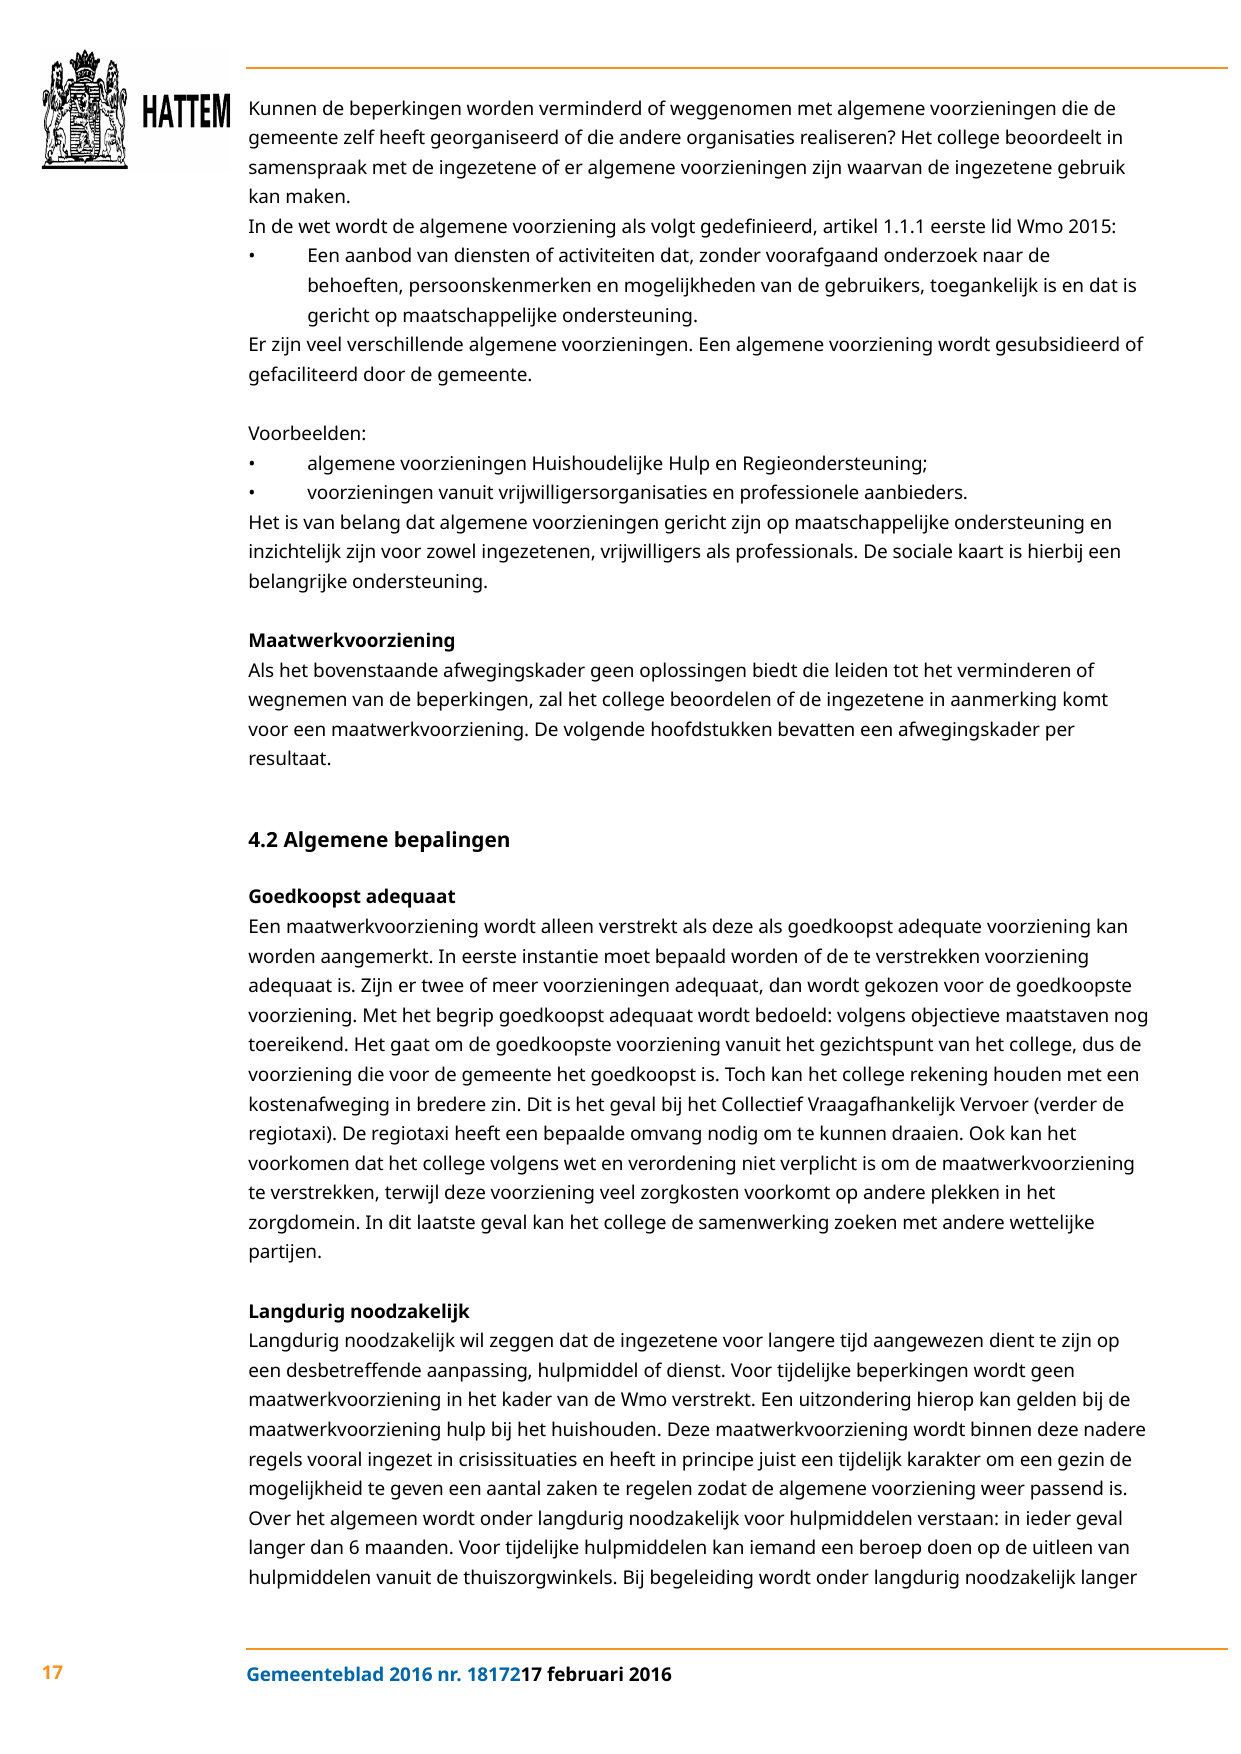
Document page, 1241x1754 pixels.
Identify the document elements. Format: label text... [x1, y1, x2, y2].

text Maatwerkvoorziening [248, 627, 1152, 653]
text Langdurig noodzakelijk wil zeggen dat de ingezetene voor langere tijd aangewezen dient te zijn op een desbetreffende aanpassing, hulpmiddel of dienst. Voor tijdelijke beperkingen wordt geen maatwerkvoorziening in het kader van de Wmo verstrekt. Een uitzondering hierop kan gelden bij de maatwerkvoorziening hulp bij het huishouden. Deze maatwerkvoorziening wordt binnen deze nadere regels vooral ingezet in crisissituaties en heeft in principe juist een tijdelijk karakter om een gezin de mogelijkheid te geven een aantal zaken te regelen zodat de algemene voorziening weer passend is. Over het algemeen wordt onder langdurig noodzakelijk voor hulpmiddelen verstaan: in ieder geval langer dan 6 maanden. Voor tijdelijke hulpmiddelen kan iemand een beroep doen op de uitleen van hulpmiddelen vanuit de thuiszorgwinkels. Bij begeleiding wordt onder langdurig noodzakelijk langer [248, 1327, 1152, 1590]
text Als het bovenstaande afwegingskader geen oplossingen biedt die leiden tot het verminderen of wegnemen van de beperkingen, zal het college beoordelen of de ingezetene in aanmerking komt voor een maatwerkvoorziening. De volgende hoofdstukken bevatten een afwegingskader per resultaat. [248, 657, 1152, 771]
text Langdurig noodzakelijk [248, 1298, 1152, 1323]
text Het is van belang dat algemene voorzieningen gericht zijn op maatschappelijke ondersteuning en inzichtelijk zijn voor zowel ingezetenen, vrijwilligers als professionals. De sociale kaart is hierbij een belangrijke ondersteuning. [248, 509, 1152, 594]
text Goedkoopst adequaat [248, 884, 1152, 909]
text Een maatwerkvoorziening wordt alleen verstrekt als deze als goedkoopst adequate voorziening kan worden aangemerkt. In eerste instantie moet bepaald worden of de te verstrekken voorziening adequaat is. Zijn er twee of meer voorzieningen adequaat, dan wordt gekozen voor de goedkoopste voorziening. Met het begrip goedkoopst adequaat wordt bedoeld: volgens objectieve maatstaven nog toereikend. Het gaat om de goedkoopste voorziening vanuit het gezichtspunt van het college, dus de voorziening die voor de gemeente het goedkoopst is. Toch kan het college rekening houden met een kostenafweging in bredere zin. Dit is het geval bij het Collectief Vraagafhankelijk Vervoer (verder de regiotaxi). De regiotaxi heeft een bepaalde omvang nodig om te kunnen draaien. Ook kan het voorkomen dat het college volgens wet en verordening niet verplicht is om de maatwerkvoorziening te verstrekken, terwijl deze voorziening veel zorgkosten voorkomt op andere plekken in het zorgdomein. In dit laatste geval kan het college de samenwerking zoeken met andere wettelijke partijen. [248, 913, 1152, 1264]
list Een aanbod van diensten of activiteiten dat, zonder voorafgaand onderzoek naar de behoeften, persoonskenmerken en mogelijkheden van de gebruikers, toegankelijk is en dat is gericht op maatschappelijke ondersteuning. [248, 243, 1152, 328]
list voorzieningen vanuit vrijwilligersorganisaties en professionele aanbieders. [248, 479, 1152, 505]
text Voorbeelden: [248, 420, 1152, 446]
text Kunnen de beperkingen worden verminderd of weggenomen met algemene voorzieningen die de gemeente zelf heeft georganiseerd of die andere organisaties realiseren? Het college beoordeelt in samenspraak met de ingezetene of er algemene voorzieningen zijn waarvan de ingezetene gebruik kan maken. [248, 95, 1152, 209]
picture [41, 47, 231, 172]
text Er zijn veel verschillende algemene voorzieningen. Een algemene voorziening wordt gesubsidieerd of gefaciliteerd door de gemeente. [248, 331, 1152, 387]
text 4.2 Algemene bepalingen [248, 826, 1152, 854]
list algemene voorzieningen Huishoudelijke Hulp en Regieondersteuning; [248, 450, 1152, 476]
text In de wet wordt de algemene voorziening als volgt gedefinieerd, artikel 1.1.1 eerste lid Wmo 2015: [248, 213, 1152, 239]
